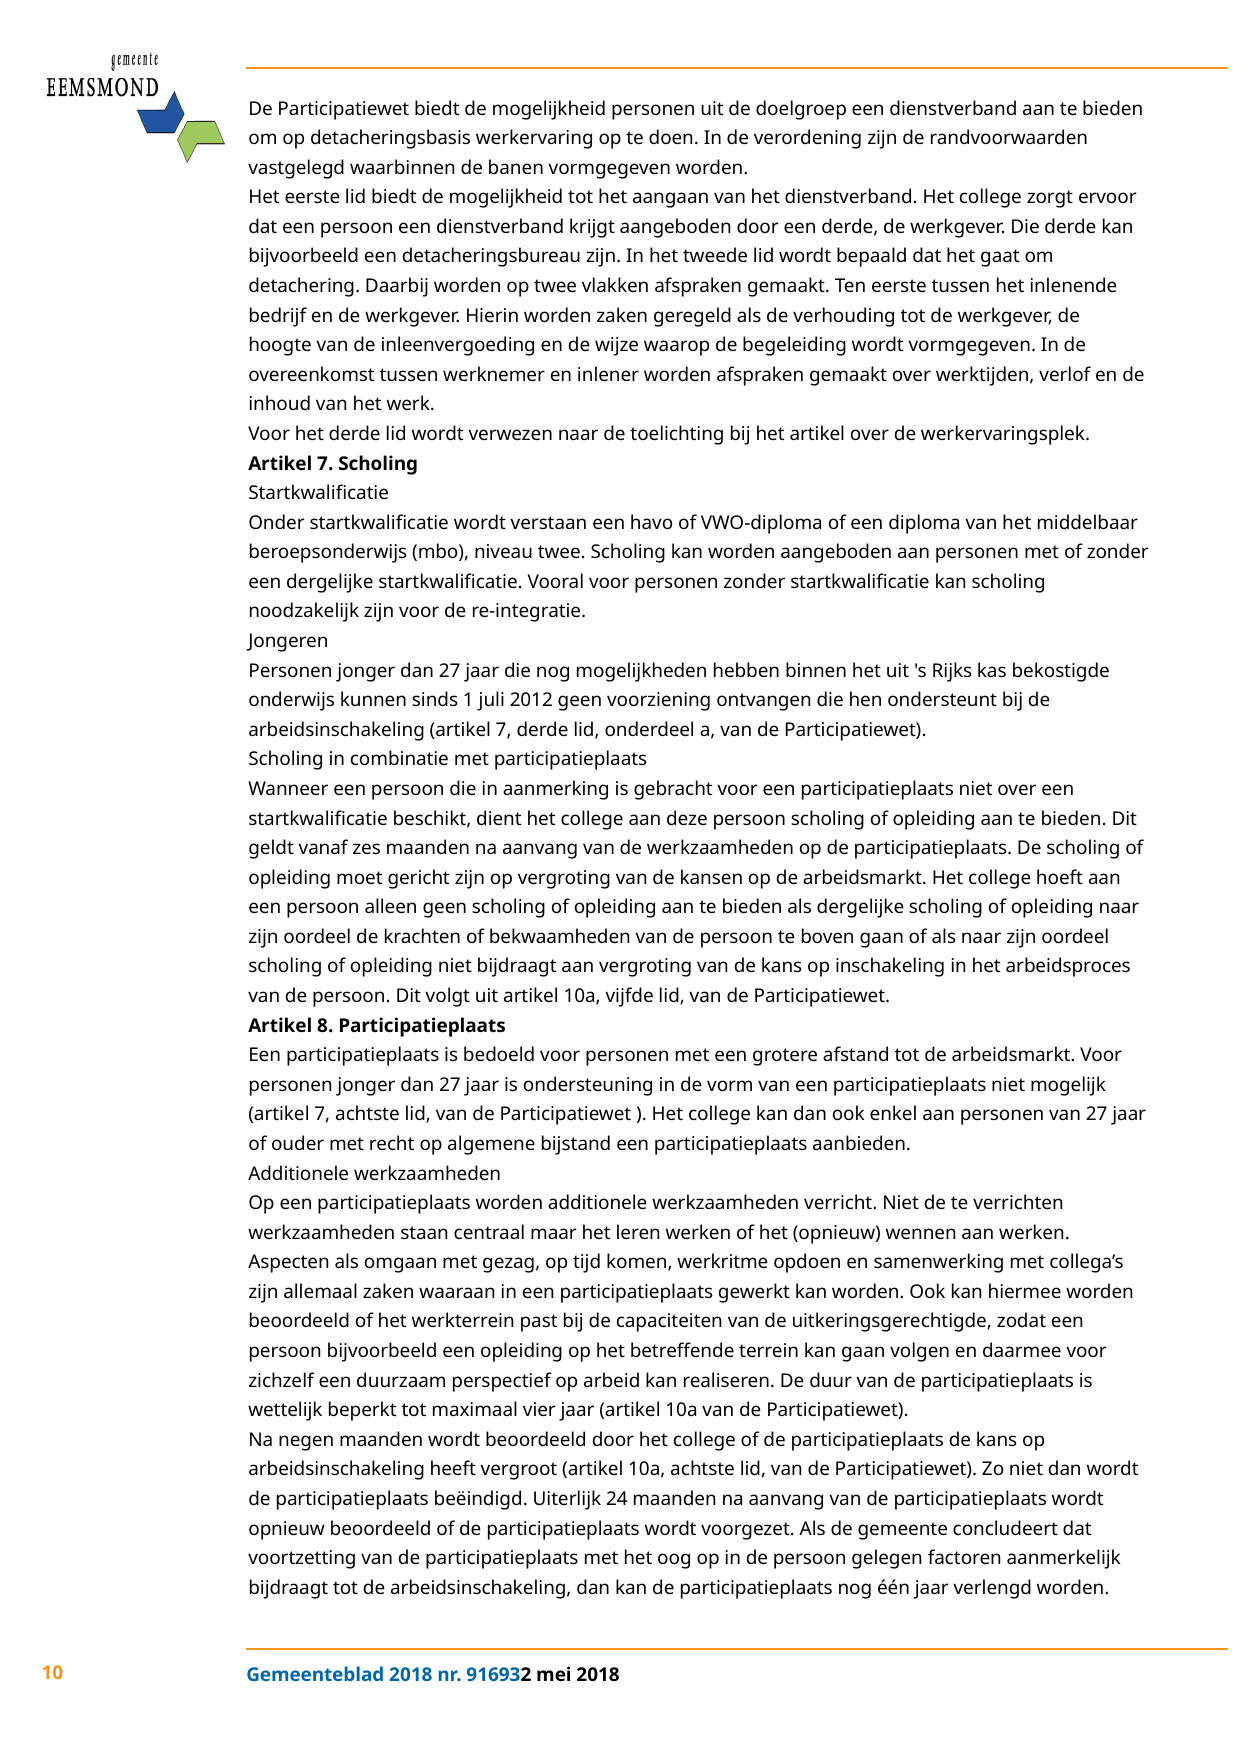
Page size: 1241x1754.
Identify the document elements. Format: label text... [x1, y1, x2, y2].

text Scholing in combinatie met participatieplaats [248, 746, 1152, 771]
picture [41, 47, 231, 172]
text Artikel 7. Scholing [248, 450, 1152, 476]
text Artikel 8. Participatieplaats [248, 1012, 1152, 1038]
text Startkwalificatie [248, 479, 1152, 505]
text Aspecten als omgaan met gezag, op tijd komen, werkritme opdoen en samenwerking met collega’s zijn allemaal zaken waaraan in een participatieplaats gewerkt kan worden. Ook kan hiermee worden beoordeeld of het werkterrein past bij de capaciteiten van de uitkeringsgerechtigde, zodat een [248, 1248, 1152, 1333]
text Wanneer een persoon die in aanmerking is gebracht voor een participatieplaats niet over een startkwalificatie beschikt, dient het college aan deze persoon scholing of opleiding aan te bieden. Dit geldt vanaf zes maanden na aanvang van de werkzaamheden op de participatieplaats. De scholing of opleiding moet gericht zijn op vergroting van de kansen op de arbeidsmarkt. Het college hoeft aan [248, 775, 1152, 890]
text persoon bijvoorbeeld een opleiding op het betreffende terrein kan gaan volgen en daarmee voor zichzelf een duurzaam perspectief op arbeid kan realiseren. De duur van de participatieplaats is wettelijk beperkt tot maximaal vier jaar (artikel 10a van de Participatiewet). [248, 1337, 1152, 1422]
text Voor het derde lid wordt verwezen naar de toelichting bij het artikel over de werkervaringsplek. [248, 420, 1152, 446]
text Additionele werkzaamheden [248, 1160, 1152, 1186]
text een persoon alleen geen scholing of opleiding aan te bieden als dergelijke scholing of opleiding naar zijn oordeel de krachten of bekwaamheden van de persoon te boven gaan of als naar zijn oordeel scholing of opleiding niet bijdraagt aan vergroting van de kans op inschakeling in het arbeidsproces van de persoon. Dit volgt uit artikel 10a, vijfde lid, van de Participatiewet. [248, 893, 1152, 1008]
text hoogte van de inleenvergoeding en de wijze waarop de begeleiding wordt vormgegeven. In de overeenkomst tussen werknemer en inlener worden afspraken gemaakt over werktijden, verlof en de inhoud van het werk. [248, 331, 1152, 416]
text De Participatiewet biedt de mogelijkheid personen uit de doelgroep een dienstverband aan te bieden om op detacheringsbasis werkervaring op te doen. In de verordening zijn de randvoorwaarden vastgelegd waarbinnen de banen vormgegeven worden. [248, 95, 1152, 180]
text Het eerste lid biedt de mogelijkheid tot het aangaan van het dienstverband. Het college zorgt ervoor dat een persoon een dienstverband krijgt aangeboden door een derde, de werkgever. Die derde kan bijvoorbeeld een detacheringsbureau zijn. In het tweede lid wordt bepaald dat het gaat om detachering. Daarbij worden op twee vlakken afspraken gemaakt. Ten eerste tussen het inlenende bedrijf en de werkgever. Hierin worden zaken geregeld als de verhouding tot de werkgever, de [248, 183, 1152, 328]
text Onder startkwalificatie wordt verstaan een havo of VWO-diploma of een diploma van het middelbaar beroepsonderwijs (mbo), niveau twee. Scholing kan worden aangeboden aan personen met of zonder een dergelijke startkwalificatie. Vooral voor personen zonder startkwalificatie kan scholing noodzakelijk zijn voor de re-integratie. [248, 509, 1152, 623]
text Op een participatieplaats worden additionele werkzaamheden verricht. Niet de te verrichten werkzaamheden staan centraal maar het leren werken of het (opnieuw) wennen aan werken. [248, 1189, 1152, 1245]
text Na negen maanden wordt beoordeeld door het college of de participatieplaats de kans op arbeidsinschakeling heeft vergroot (artikel 10a, achtste lid, van de Participatiewet). Zo niet dan wordt de participatieplaats beëindigd. Uiterlijk 24 maanden na aanvang van de participatieplaats wordt opnieuw beoordeeld of de participatieplaats wordt voorgezet. Als de gemeente concludeert dat voortzetting van de participatieplaats met het oog op in de persoon gelegen factoren aanmerkelijk bijdraagt tot de arbeidsinschakeling, dan kan de participatieplaats nog één jaar verlengd worden. [248, 1426, 1152, 1600]
text Jongeren [248, 627, 1152, 653]
text Een participatieplaats is bedoeld voor personen met een grotere afstand tot de arbeidsmarkt. Voor personen jonger dan 27 jaar is ondersteuning in de vorm van een participatieplaats niet mogelijk (artikel 7, achtste lid, van de Participatiewet ). Het college kan dan ook enkel aan personen van 27 jaar of ouder met recht op algemene bijstand een participatieplaats aanbieden. [248, 1041, 1152, 1156]
text Personen jonger dan 27 jaar die nog mogelijkheden hebben binnen het uit 's Rijks kas bekostigde onderwijs kunnen sinds 1 juli 2012 geen voorziening ontvangen die hen ondersteunt bij de arbeidsinschakeling (artikel 7, derde lid, onderdeel a, van de Participatiewet). [248, 657, 1152, 742]
